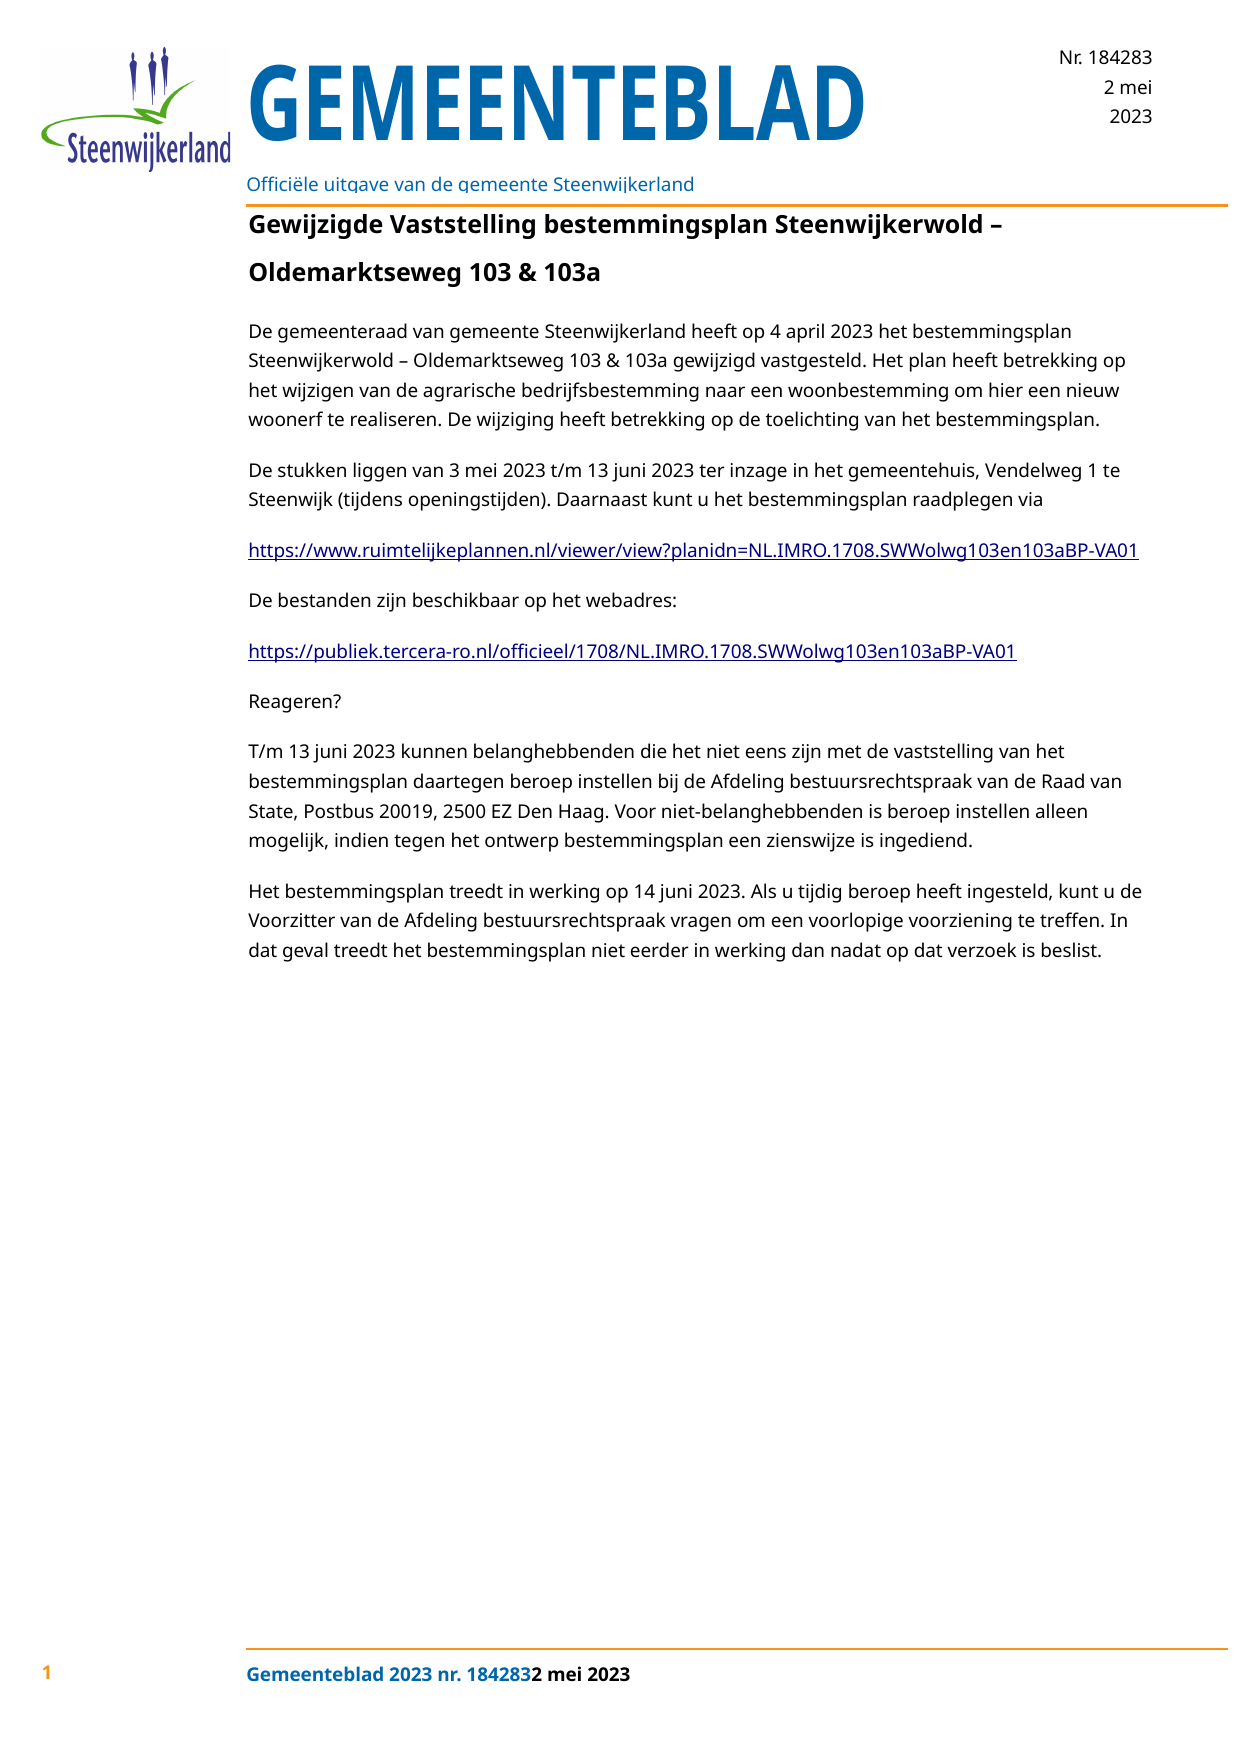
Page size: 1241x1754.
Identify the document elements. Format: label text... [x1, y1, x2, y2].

text Het bestemmingsplan treedt in werking op 14 juni 2023. Als u tijdig beroep heeft ingesteld, kunt u de Voorzitter van de Afdeling bestuursrechtspraak vragen om een voorlopige voorziening te treffen. In dat geval treedt het bestemmingsplan niet eerder in werking dan nadat op dat verzoek is beslist. [248, 878, 1152, 963]
text https://www.ruimtelijkeplannen.nl/viewer/view?planidn=NL.IMRO.1708.SWWolwg103en103aBP-VA01 [248, 537, 1152, 563]
text T/m 13 juni 2023 kunnen belanghebbenden die het niet eens zijn met de vaststelling van het bestemmingsplan daartegen beroep instellen bij de Afdeling bestuursrechtspraak van de Raad van State, Postbus 20019, 2500 EZ Den Haag. Voor niet-belanghebbenden is beroep instellen alleen mogelijk, indien tegen het ontwerp bestemmingsplan een zienswijze is ingediend. [248, 739, 1152, 853]
text Gewijzigde Vaststelling bestemmingsplan Steenwijkerwold – Oldemarktseweg 103 & 103a [248, 207, 1152, 288]
picture [41, 47, 231, 172]
text Reageren? [248, 688, 1152, 714]
text De stukken liggen van 3 mei 2023 t/m 13 juni 2023 ter inzage in het gemeentehuis, Vendelweg 1 te Steenwijk (tijdens openingstijden). Daarnaast kunt u het bestemmingsplan raadplegen via [248, 457, 1152, 512]
text De gemeenteraad van gemeente Steenwijkerland heeft op 4 april 2023 het bestemmingsplan Steenwijkerwold – Oldemarktseweg 103 & 103a gewijzigd vastgesteld. Het plan heeft betrekking op het wijzigen van de agrarische bedrijfsbestemming naar een woonbestemming om hier een nieuw woonerf te realiseren. De wijziging heeft betrekking op de toelichting van het bestemmingsplan. [248, 318, 1152, 432]
text De bestanden zijn beschikbaar op het webadres: [248, 587, 1152, 613]
text https://publiek.tercera-ro.nl/officieel/1708/NL.IMRO.1708.SWWolwg103en103aBP-VA01 [248, 638, 1152, 664]
